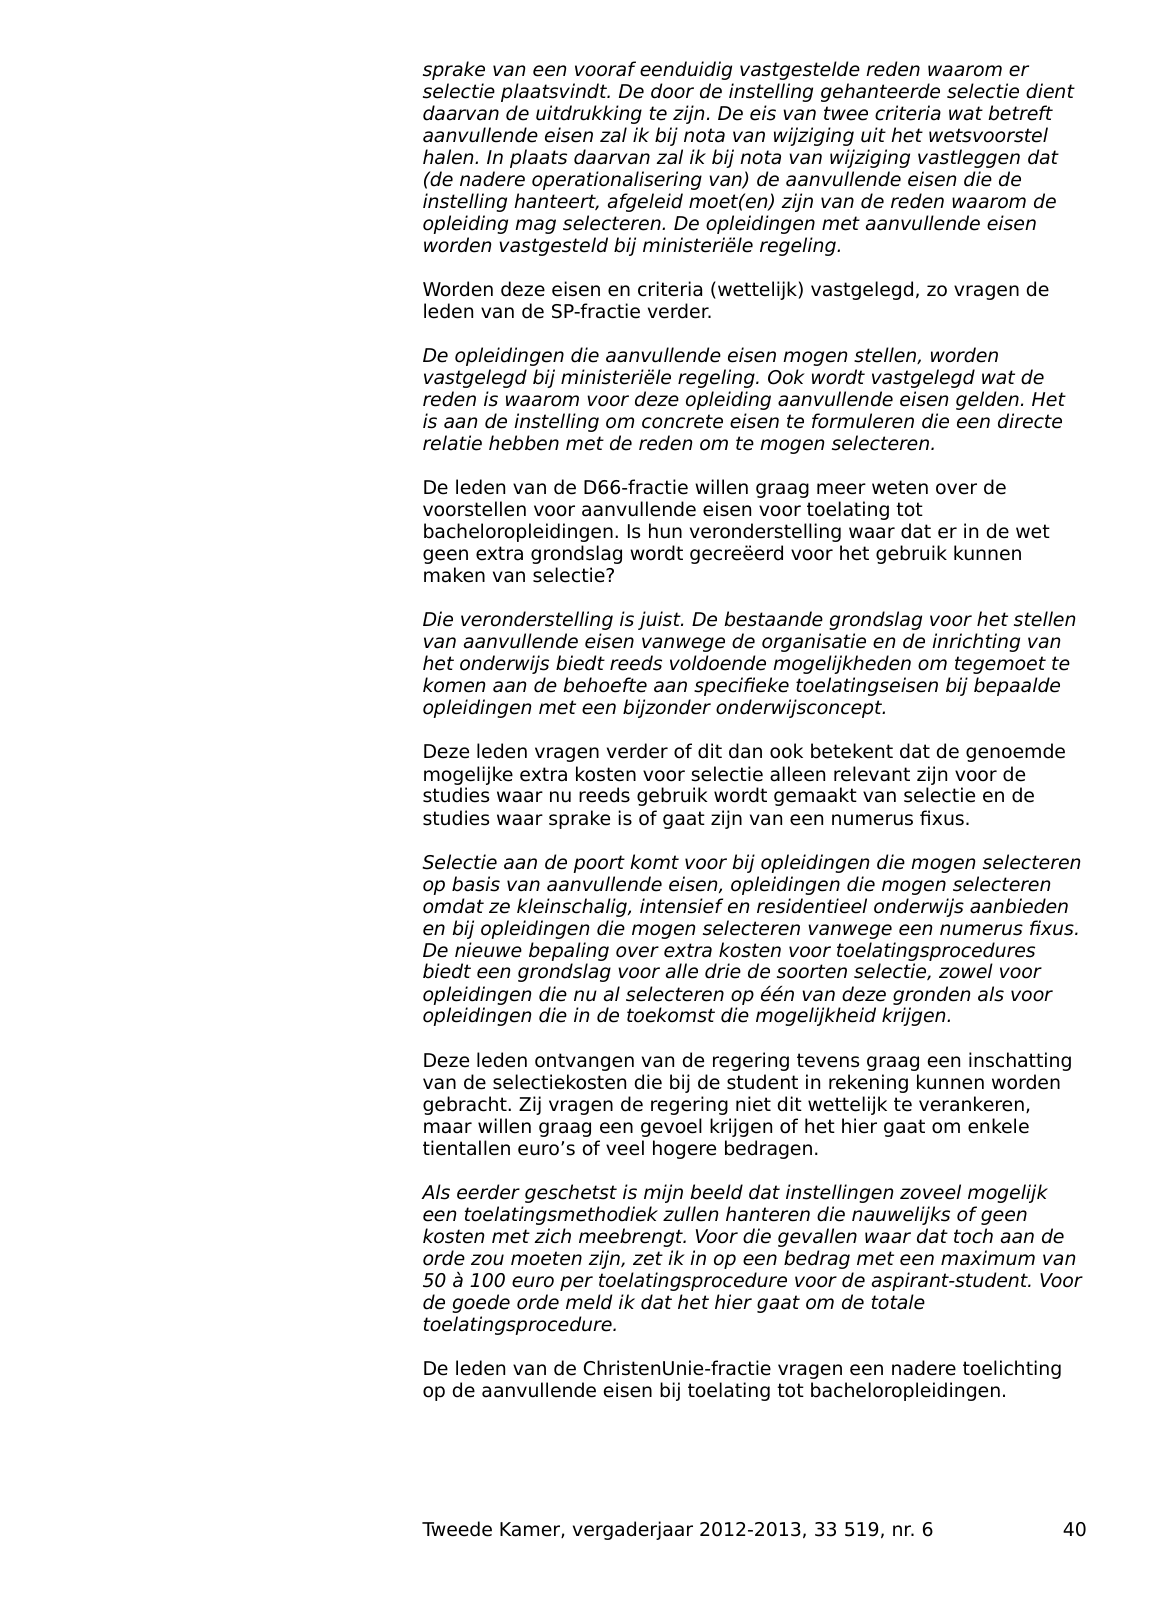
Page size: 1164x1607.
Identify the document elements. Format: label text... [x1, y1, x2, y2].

text Die veronderstelling is juist. De bestaande grondslag voor het stellen van aanvullende eisen vanwege de organisatie en de inrichting van het onderwijs biedt reeds voldoende mogelijkheden om tegemoet te komen aan de behoefte aan specifieke toelatingseisen bij bepaalde opleidingen met een bijzonder onderwijsconcept. [422, 609, 1087, 719]
text De opleidingen die aanvullende eisen mogen stellen, worden vastgelegd bij ministeriële regeling. Ook wordt vastgelegd wat de reden is waarom voor deze opleiding aanvullende eisen gelden. Het is aan de instelling om concrete eisen te formuleren die een directe relatie hebben met de reden om te mogen selecteren. [422, 345, 1087, 455]
text De leden van de D66-fractie willen graag meer weten over de voorstellen voor aanvullende eisen voor toelating tot bacheloropleidingen. Is hun veronderstelling waar dat er in de wet geen extra grondslag wordt gecreëerd voor het gebruik kunnen maken van selectie? [422, 477, 1087, 587]
text Deze leden ontvangen van de regering tevens graag een inschatting van de selectiekosten die bij de student in rekening kunnen worden gebracht. Zij vragen de regering niet dit wettelijk te verankeren, maar willen graag een gevoel krijgen of het hier gaat om enkele tientallen euro’s of veel hogere bedragen. [422, 1049, 1087, 1159]
text Selectie aan de poort komt voor bij opleidingen die mogen selecteren op basis van aanvullende eisen, opleidingen die mogen selecteren omdat ze kleinschalig, intensief en residentieel onderwijs aanbieden en bij opleidingen die mogen selecteren vanwege een numerus fixus. De nieuwe bepaling over extra kosten voor toelatingsprocedures biedt een grondslag voor alle drie de soorten selectie, zowel voor opleidingen die nu al selecteren op één van deze gronden als voor opleidingen die in de toekomst die mogelijkheid krijgen. [422, 852, 1087, 1027]
text Deze leden vragen verder of dit dan ook betekent dat de genoemde mogelijke extra kosten voor selectie alleen relevant zijn voor de studies waar nu reeds gebruik wordt gemaakt van selectie en de studies waar sprake is of gaat zijn van een numerus fixus. [422, 741, 1087, 829]
text Worden deze eisen en criteria (wettelijk) vastgelegd, zo vragen de leden van de SP-fractie verder. [422, 279, 1087, 323]
text De leden van de ChristenUnie-fractie vragen een nadere toelichting op de aanvullende eisen bij toelating tot bacheloropleidingen. [422, 1358, 1087, 1402]
text Als eerder geschetst is mijn beeld dat instellingen zoveel mogelijk een toelatingsmethodiek zullen hanteren die nauwelijks of geen kosten met zich meebrengt. Voor die gevallen waar dat toch aan de orde zou moeten zijn, zet ik in op een bedrag met een maximum van 50 à 100 euro per toelatingsprocedure voor de aspirant-student. Voor de goede orde meld ik dat het hier gaat om de totale toelatingsprocedure. [422, 1182, 1087, 1336]
text sprake van een vooraf eenduidig vastgestelde reden waarom er selectie plaatsvindt. De door de instelling gehanteerde selectie dient daarvan de uitdrukking te zijn. De eis van twee criteria wat betreft aanvullende eisen zal ik bij nota van wijziging uit het wetsvoorstel halen. In plaats daarvan zal ik bij nota van wijziging vastleggen dat (de nadere operationalisering van) de aanvullende eisen die de instelling hanteert, afgeleid moet(en) zijn van de reden waarom de opleiding mag selecteren. De opleidingen met aanvullende eisen worden vastgesteld bij ministeriële regeling. [422, 59, 1087, 257]
